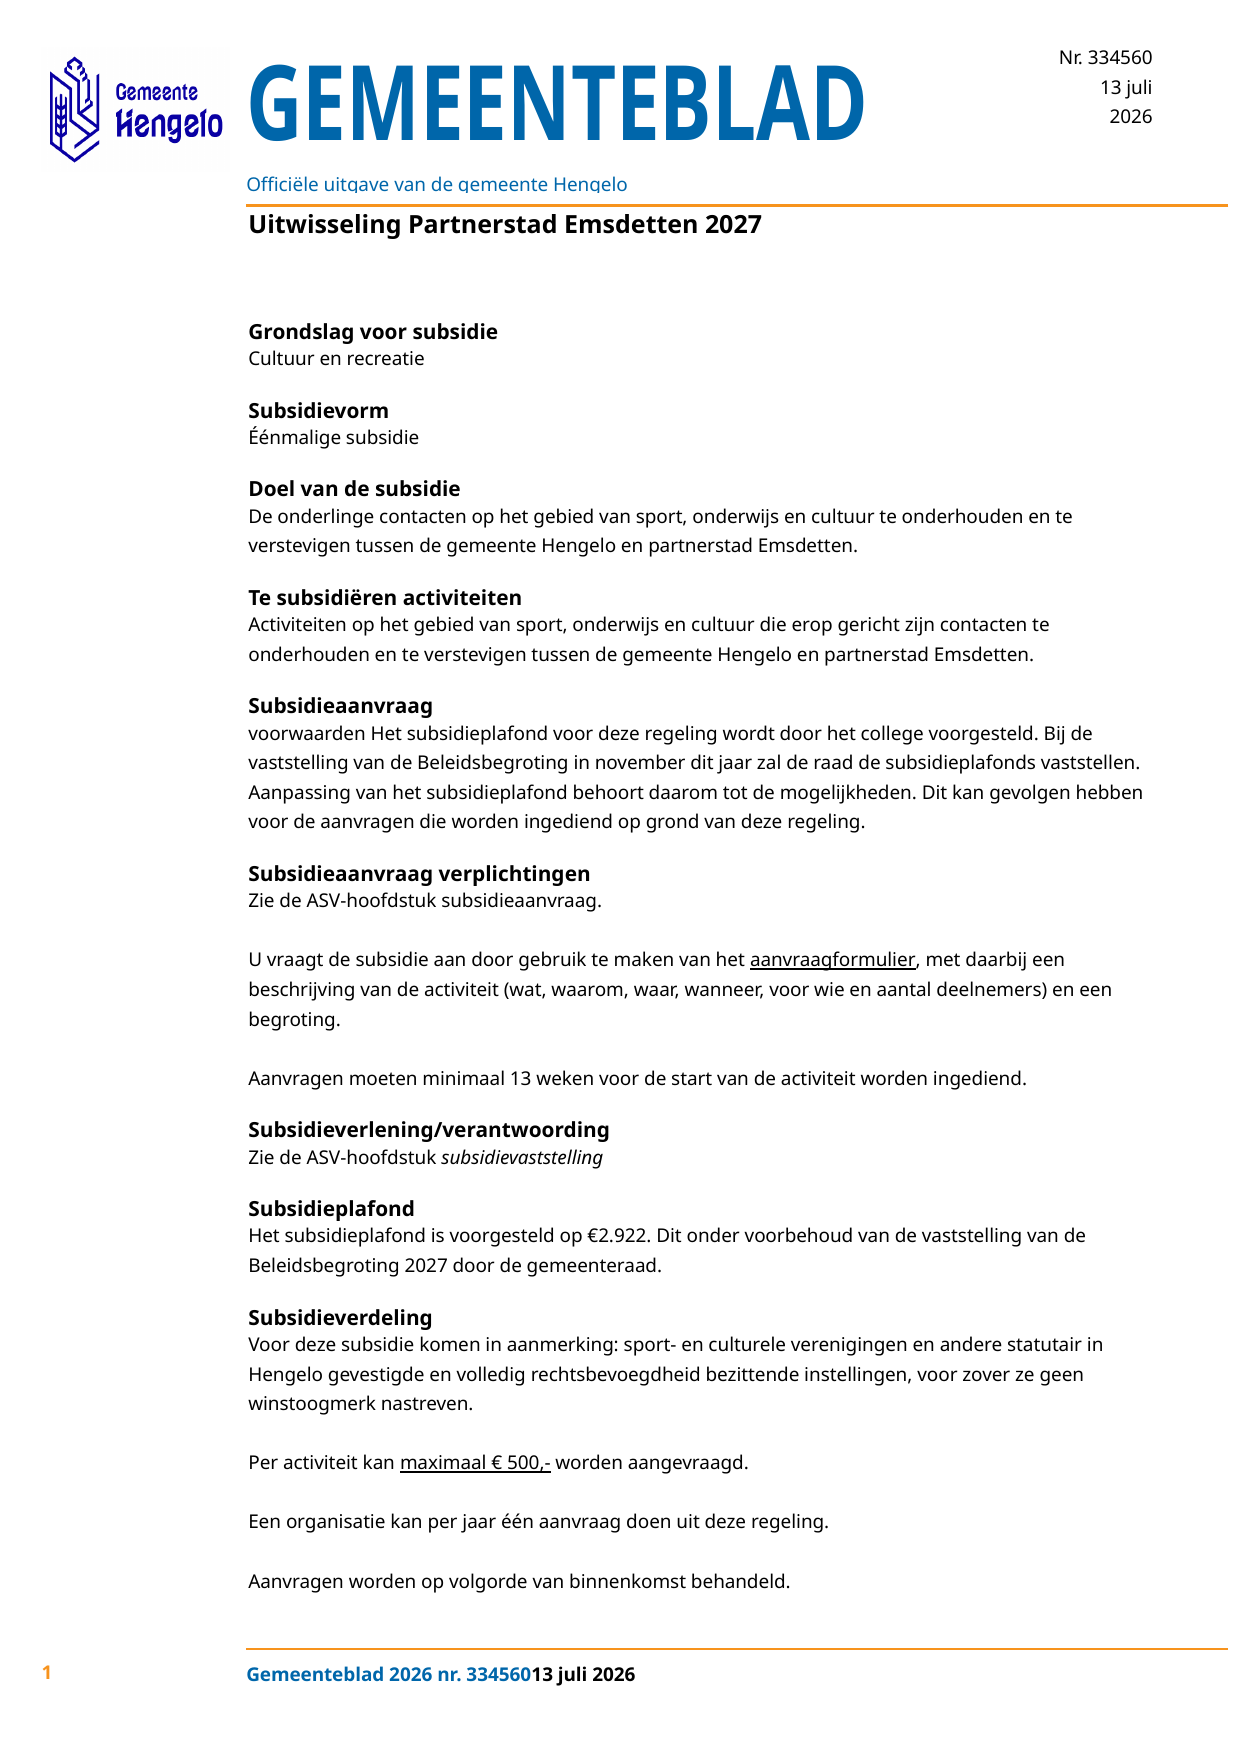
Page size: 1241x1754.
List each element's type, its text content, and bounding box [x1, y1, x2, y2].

text voorwaarden Het subsidieplafond voor deze regeling wordt door het college voorgesteld. Bij de vaststelling van de Beleidsbegroting in november dit jaar zal de raad de subsidieplafonds vaststellen. Aanpassing van het subsidieplafond behoort daarom tot de mogelijkheden. Dit kan gevolgen hebben voor de aanvragen die worden ingediend op grond van deze regeling. [248, 720, 1152, 834]
text Subsidievorm [248, 396, 1152, 424]
text Aanvragen worden op volgorde van binnenkomst behandeld. [248, 1568, 1152, 1593]
text Zie de ASV-hoofdstuk subsidieaanvraag. [248, 887, 1152, 913]
text Activiteiten op het gebied van sport, onderwijs en cultuur die erop gericht zijn contacten te onderhouden en te verstevigen tussen de gemeente Hengelo en partnerstad Emsdetten. [248, 611, 1152, 667]
text Subsidieplafond [248, 1194, 1152, 1223]
text Subsidieaanvraag [248, 691, 1152, 720]
text Per activiteit kan maximaal € 500,- worden aangevraagd. [248, 1449, 1152, 1475]
text Voor deze subsidie komen in aanmerking: sport- en culturele verenigingen en andere statutair in Hengelo gevestigde en volledig rechtsbevoegdheid bezittende instellingen, voor zover ze geen winstoogmerk nastreven. [248, 1331, 1152, 1416]
text De onderlinge contacten op het gebied van sport, onderwijs en cultuur te onderhouden en te verstevigen tussen de gemeente Hengelo en partnerstad Emsdetten. [248, 503, 1152, 558]
text U vraagt de subsidie aan door gebruik te maken van het aanvraagformulier, met daarbij een beschrijving van de activiteit (wat, waarom, waar, wanneer, voor wie en aantal deelnemers) en een begroting. [248, 947, 1152, 1032]
text Éénmalige subsidie [248, 424, 1152, 450]
text Subsidieaanvraag verplichtingen [248, 859, 1152, 887]
text Doel van de subsidie [248, 474, 1152, 503]
text Zie de ASV-hoofdstuk subsidievaststelling [248, 1144, 1152, 1169]
picture [41, 47, 231, 172]
text Te subsidiëren activiteiten [248, 583, 1152, 611]
text Grondslag voor subsidie [248, 317, 1152, 345]
text Aanvragen moeten minimaal 13 weken voor de start van de activiteit worden ingediend. [248, 1065, 1152, 1091]
text Subsidieverdeling [248, 1303, 1152, 1331]
text Een organisatie kan per jaar één aanvraag doen uit deze regeling. [248, 1509, 1152, 1534]
text Uitwisseling Partnerstad Emsdetten 2027 [248, 207, 1152, 241]
text Subsidieverlening/verantwoording [248, 1115, 1152, 1144]
text Cultuur en recreatie [248, 345, 1152, 371]
text Het subsidieplafond is voorgesteld op €2.922. Dit onder voorbehoud van de vaststelling van de Beleidsbegroting 2027 door de gemeenteraad. [248, 1223, 1152, 1278]
